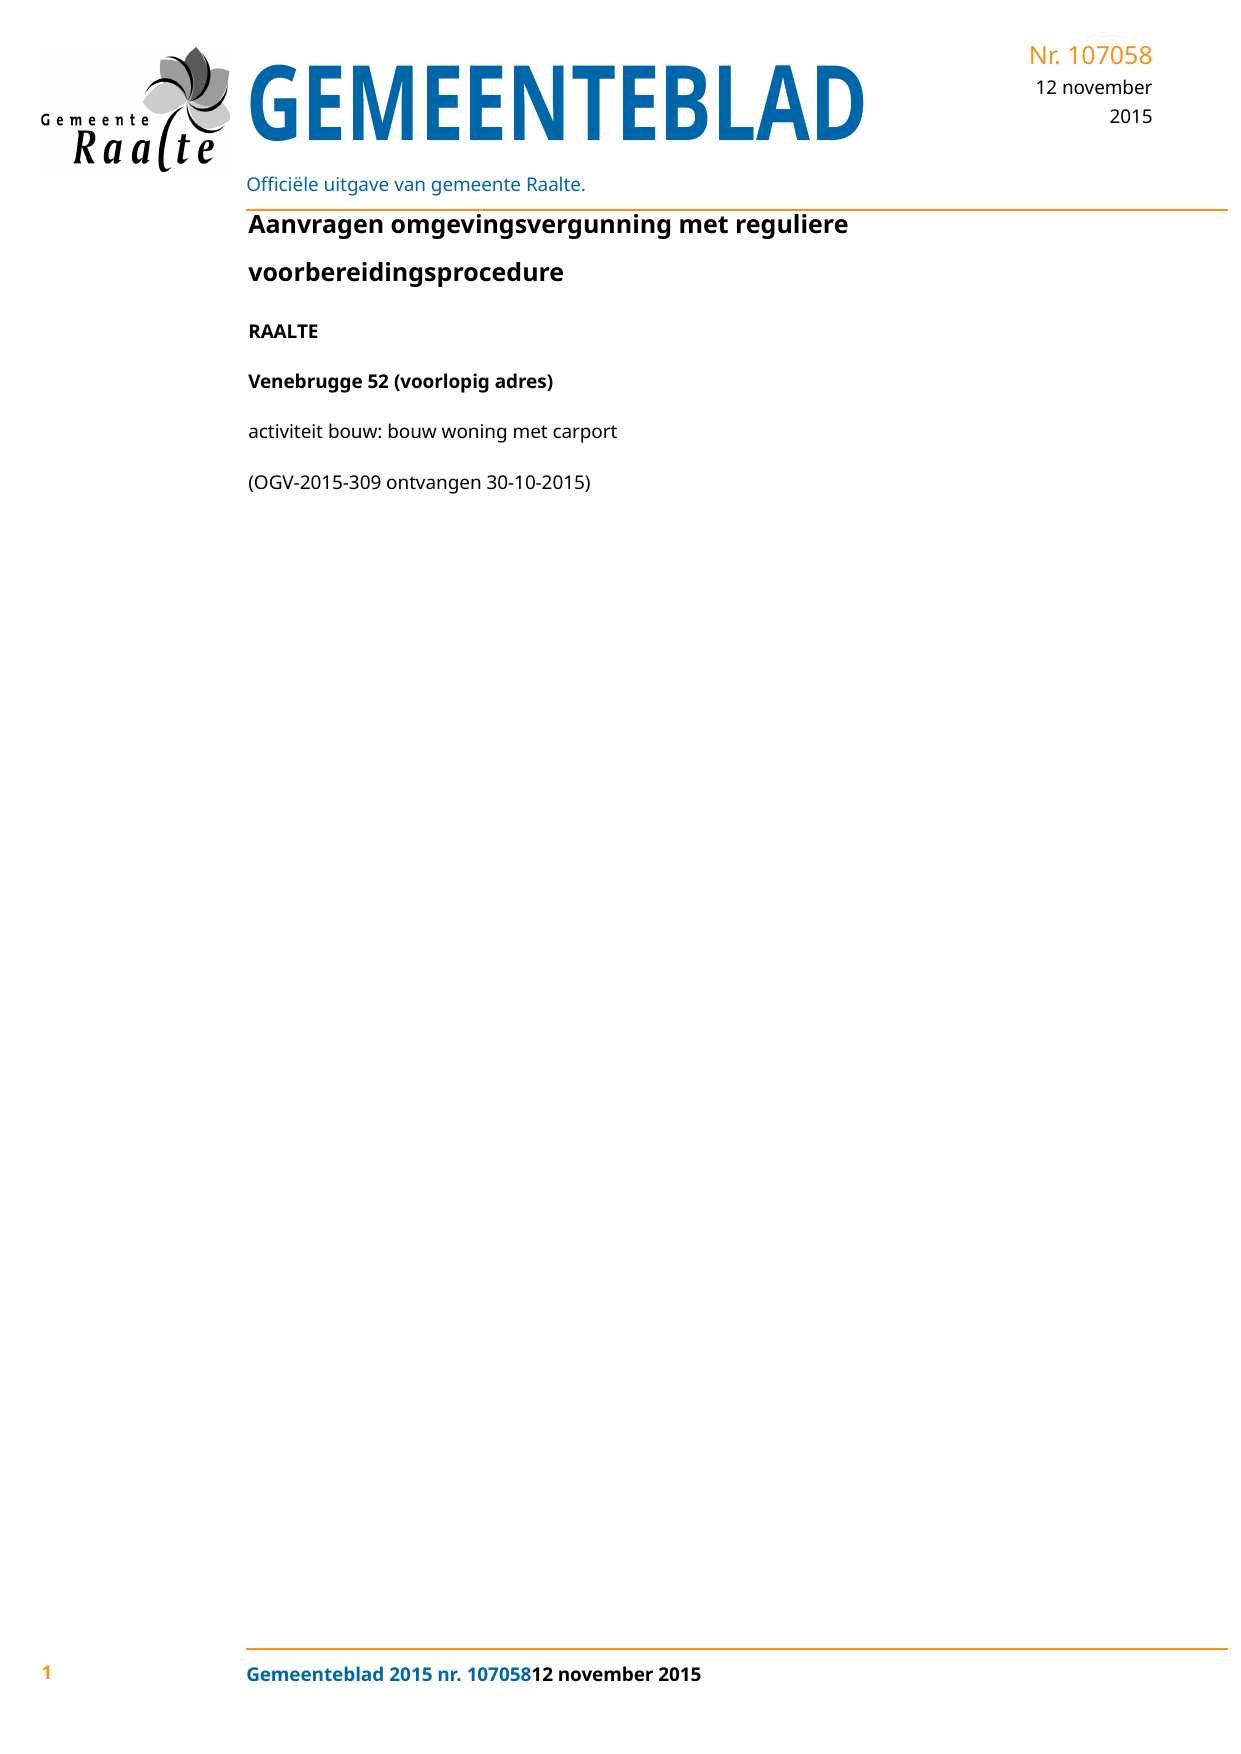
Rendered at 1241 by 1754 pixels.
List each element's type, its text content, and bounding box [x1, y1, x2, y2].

text RAALTE [248, 318, 1152, 344]
text Aanvragen omgevingsvergunning met reguliere voorbereidingsprocedure [248, 211, 1152, 288]
text (OGV-2015-309 ontvangen 30-10-2015) [248, 469, 1152, 495]
picture [41, 47, 231, 172]
text Venebrugge 52 (voorlopig adres) [248, 368, 1152, 394]
text activiteit bouw: bouw woning met carport [248, 419, 1152, 444]
